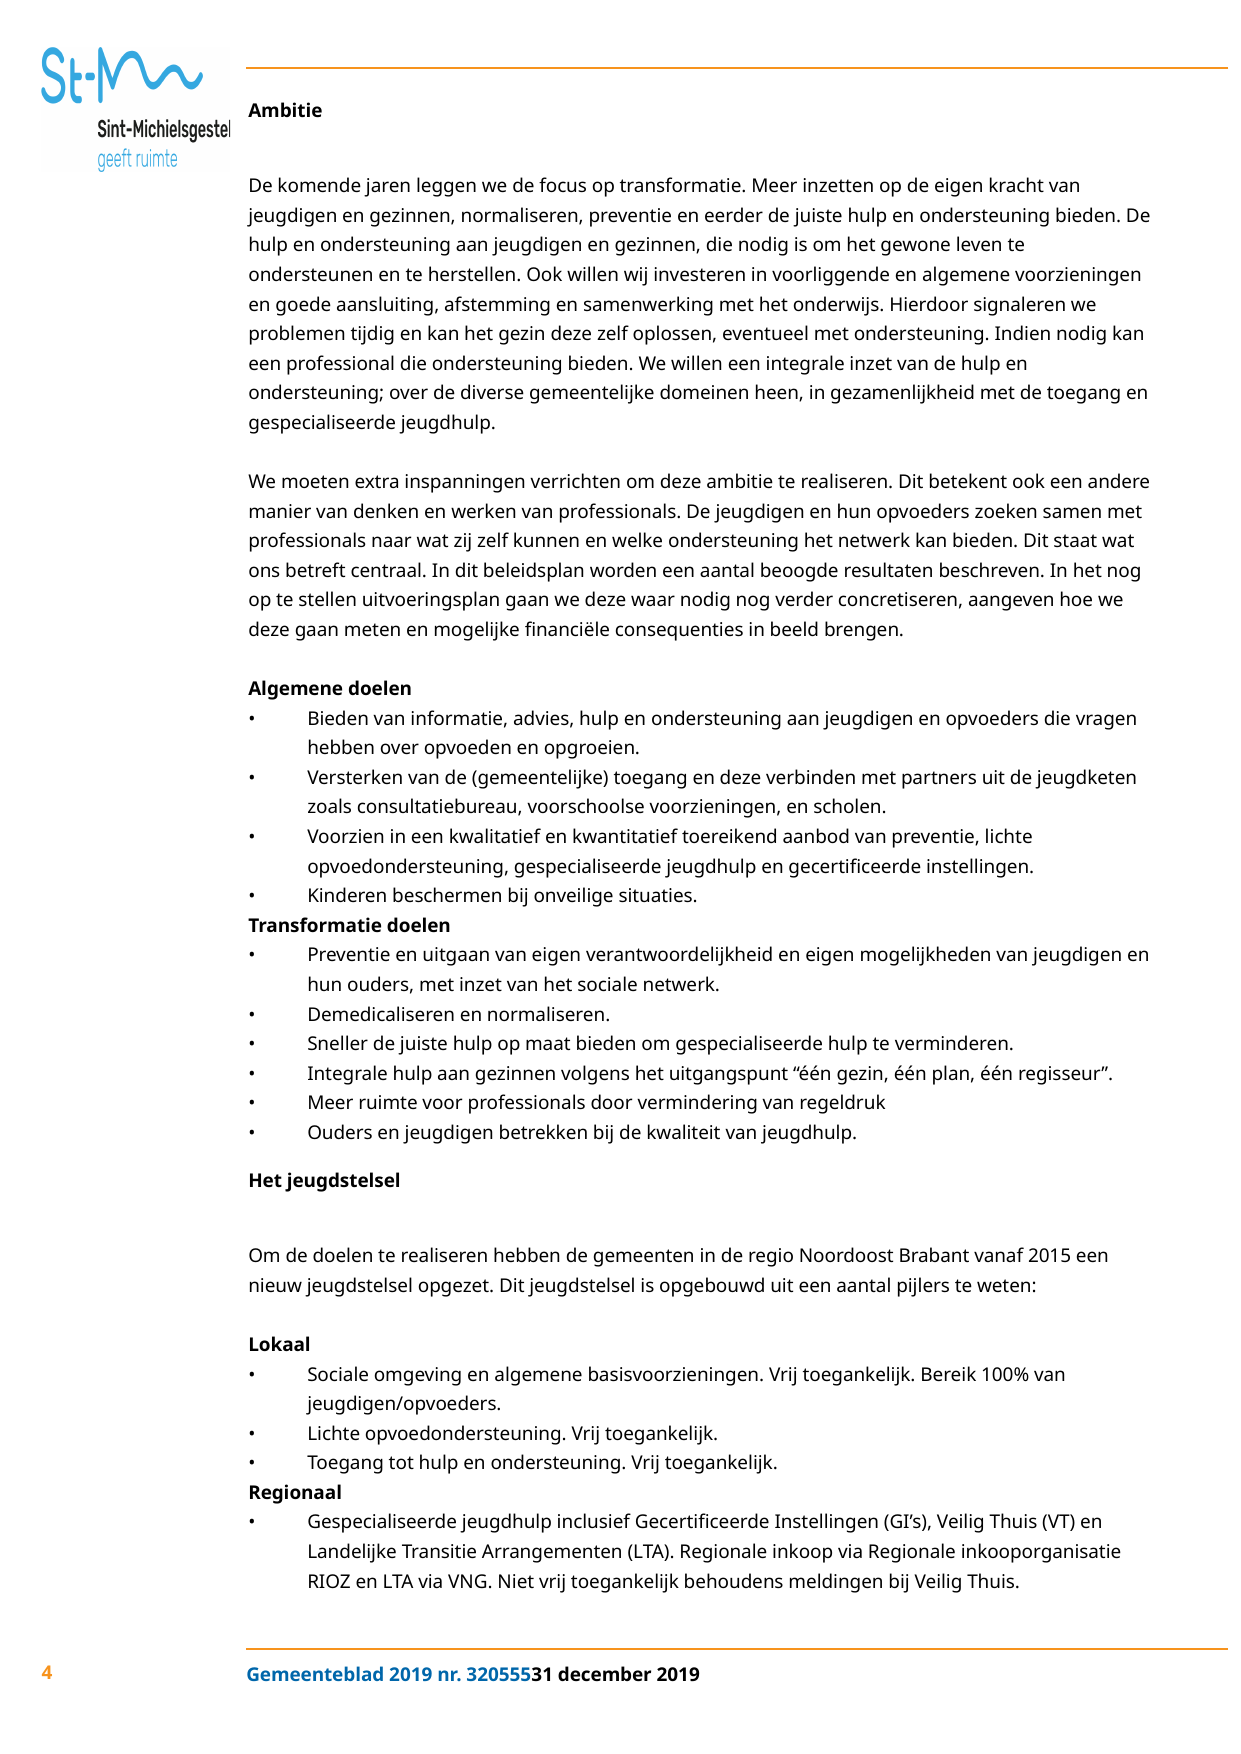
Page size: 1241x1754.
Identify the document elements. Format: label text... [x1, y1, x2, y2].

list Lichte opvoedondersteuning. Vrij toegankelijk. [248, 1420, 1152, 1446]
text We moeten extra inspanningen verrichten om deze ambitie te realiseren. Dit betekent ook een andere manier van denken en werken van professionals. De jeugdigen en hun opvoeders zoeken samen met professionals naar wat zij zelf kunnen en welke ondersteuning het netwerk kan bieden. Dit staat wat ons betreft centraal. In dit beleidsplan worden een aantal beoogde resultaten beschreven. In het nog op te stellen uitvoeringsplan gaan we deze waar nodig nog verder concretiseren, aangeven hoe we deze gaan meten en mogelijke financiële consequenties in beeld brengen. [248, 468, 1152, 642]
text De komende jaren leggen we de focus op transformatie. Meer inzetten op de eigen kracht van jeugdigen en gezinnen, normaliseren, preventie en eerder de juiste hulp en ondersteuning bieden. De hulp en ondersteuning aan jeugdigen en gezinnen, die nodig is om het gewone leven te ondersteunen en te herstellen. Ook willen wij investeren in voorliggende en algemene voorzieningen en goede aansluiting, afstemming en samenwerking met het onderwijs. Hierdoor signaleren we problemen tijdig en kan het gezin deze zelf oplossen, eventueel met ondersteuning. Indien nodig kan een professional die ondersteuning bieden. We willen een integrale inzet van de hulp en ondersteuning; over de diverse gemeentelijke domeinen heen, in gezamenlijkheid met de toegang en gespecialiseerde jeugdhulp. [248, 172, 1152, 435]
list Kinderen beschermen bij onveilige situaties. [248, 882, 1152, 908]
picture [41, 47, 231, 172]
list Toegang tot hulp en ondersteuning. Vrij toegankelijk. [248, 1449, 1152, 1475]
list Sociale omgeving en algemene basisvoorzieningen. Vrij toegankelijk. Bereik 100% van jeugdigen/opvoeders. [248, 1361, 1152, 1416]
list Versterken van de (gemeentelijke) toegang en deze verbinden met partners uit de jeugdketen zoals consultatiebureau, voorschoolse voorzieningen, en scholen. [248, 764, 1152, 819]
list Meer ruimte voor professionals door vermindering van regeldruk [248, 1089, 1152, 1115]
text Het jeugdstelsel [248, 1165, 1152, 1193]
list Demedicaliseren en normaliseren. [248, 1001, 1152, 1027]
list Gespecialiseerde jeugdhulp inclusief Gecertificeerde Instellingen (GI’s), Veilig Thuis (VT) en Landelijke Transitie Arrangementen (LTA). Regionale inkoop via Regionale inkooporganisatie RIOZ en LTA via VNG. Niet vrij toegankelijk behoudens meldingen bij Veilig Thuis. [248, 1509, 1152, 1594]
list Preventie en uitgaan van eigen verantwoordelijkheid en eigen mogelijkheden van jeugdigen en hun ouders, met inzet van het sociale netwerk. [248, 942, 1152, 997]
list Integrale hulp aan gezinnen volgens het uitgangspunt “één gezin, één plan, één regisseur”. [248, 1060, 1152, 1086]
list Bieden van informatie, advies, hulp en ondersteuning aan jeugdigen en opvoeders die vragen hebben over opvoeden en opgroeien. [248, 705, 1152, 760]
text Algemene doelen [248, 675, 1152, 701]
text Om de doelen te realiseren hebben de gemeenten in de regio Noordoost Brabant vanaf 2015 een nieuw jeugdstelsel opgezet. Dit jeugdstelsel is opgebouwd uit een aantal pijlers te weten: [248, 1242, 1152, 1298]
text Regionaal [248, 1479, 1152, 1505]
list Voorzien in een kwalitatief en kwantitatief toereikend aanbod van preventie, lichte opvoedondersteuning, gespecialiseerde jeugdhulp en gecertificeerde instellingen. [248, 823, 1152, 879]
text Transformatie doelen [248, 912, 1152, 938]
text Lokaal [248, 1331, 1152, 1357]
list Sneller de juiste hulp op maat bieden om gespecialiseerde hulp te verminderen. [248, 1030, 1152, 1056]
list Ouders en jeugdigen betrekken bij de kwaliteit van jeugdhulp. [248, 1119, 1152, 1145]
text Ambitie [248, 95, 1152, 123]
